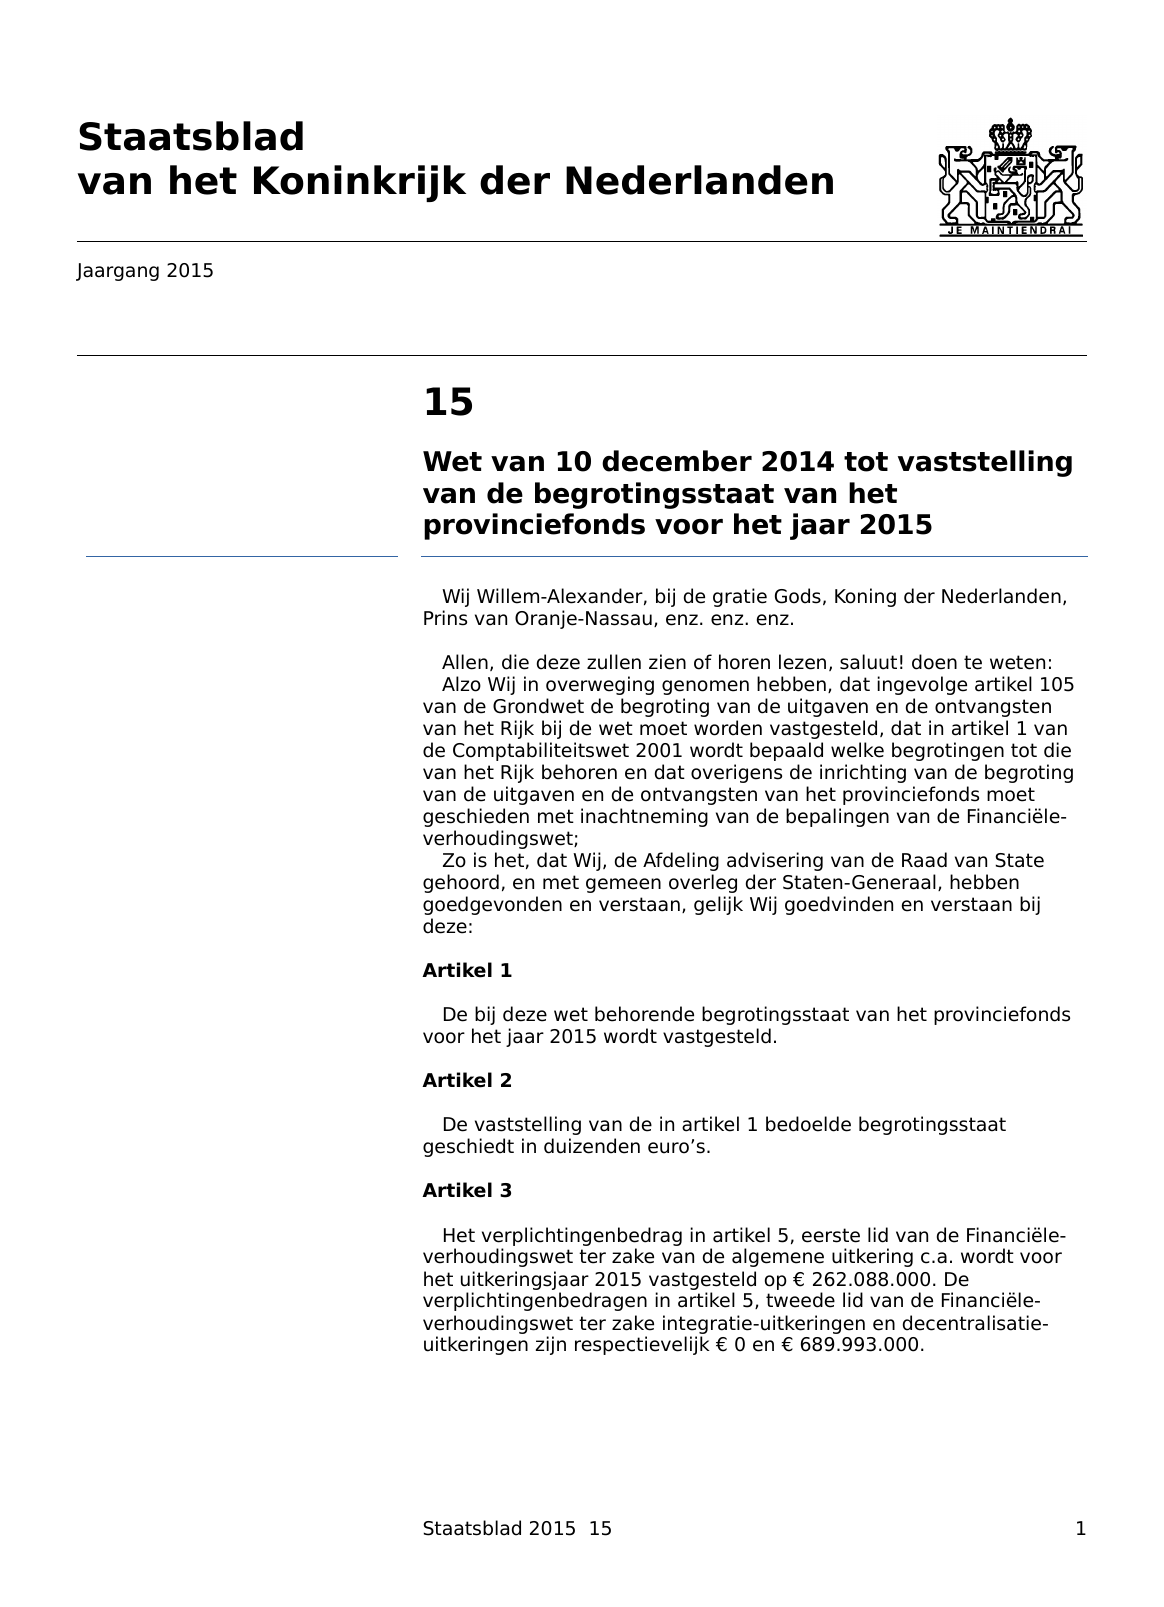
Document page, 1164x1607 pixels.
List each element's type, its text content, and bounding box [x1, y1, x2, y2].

text Wij Willem-Alexander, bij de gratie Gods, Koning der Nederlanden, Prins van Oranje-Nassau, enz. enz. enz. [422, 586, 1087, 629]
subtitle Artikel 1 [422, 960, 1087, 982]
table_cell Jaargang 2015 [77, 242, 1087, 355]
subtitle 15 [422, 381, 1087, 424]
table_header [886, 100, 1087, 241]
text Zo is het, dat Wij, de Afdeling advisering van de Raad van State gehoord, en met gemeen overleg der Staten-Generaal, hebben goedgevonden en verstaan, gelijk Wij goedvinden en verstaan bij deze: [422, 849, 1087, 937]
text Wet van 10 december 2014 tot vaststelling van de begrotingsstaat van het provinciefonds voor het jaar 2015 [422, 447, 1087, 541]
text Allen, die deze zullen zien of horen lezen, saluut! doen te weten: [422, 652, 1087, 674]
table_header Staatsblad van het Koninkrijk der Nederlanden [77, 100, 886, 241]
subtitle Artikel 3 [422, 1180, 1087, 1202]
text De vaststelling van de in artikel 1 bedoelde begrotingsstaat geschiedt in duizenden euro’s. [422, 1114, 1087, 1158]
picture [936, 115, 1087, 240]
text Het verplichtingenbedrag in artikel 5, eerste lid van de Financiële-verhoudingswet ter zake van de algemene uitkering c.a. wordt voor het uitkeringsjaar 2015 vastgesteld op € 262.088.000. De verplichtingenbedragen in artikel 5, tweede lid van de Financiële-verhoudingswet ter zake integratie-uitkeringen en decentralisatie-uitkeringen zijn respectievelijk € 0 en € 689.993.000. [422, 1224, 1087, 1356]
subtitle Artikel 2 [422, 1070, 1087, 1092]
text Alzo Wij in overweging genomen hebben, dat ingevolge artikel 105 van de Grondwet de begroting van de uitgaven en de ontvangsten van het Rijk bij de wet moet worden vastgesteld, dat in artikel 1 van de Comptabiliteitswet 2001 wordt bepaald welke begrotingen tot die van het Rijk behoren en dat overigens de inrichting van de begroting van de uitgaven en de ontvangsten van het provinciefonds moet geschieden met inachtneming van de bepalingen van de Financiële-verhoudingswet; [422, 674, 1087, 849]
text De bij deze wet behorende begrotingsstaat van het provinciefonds voor het jaar 2015 wordt vastgesteld. [422, 1004, 1087, 1048]
